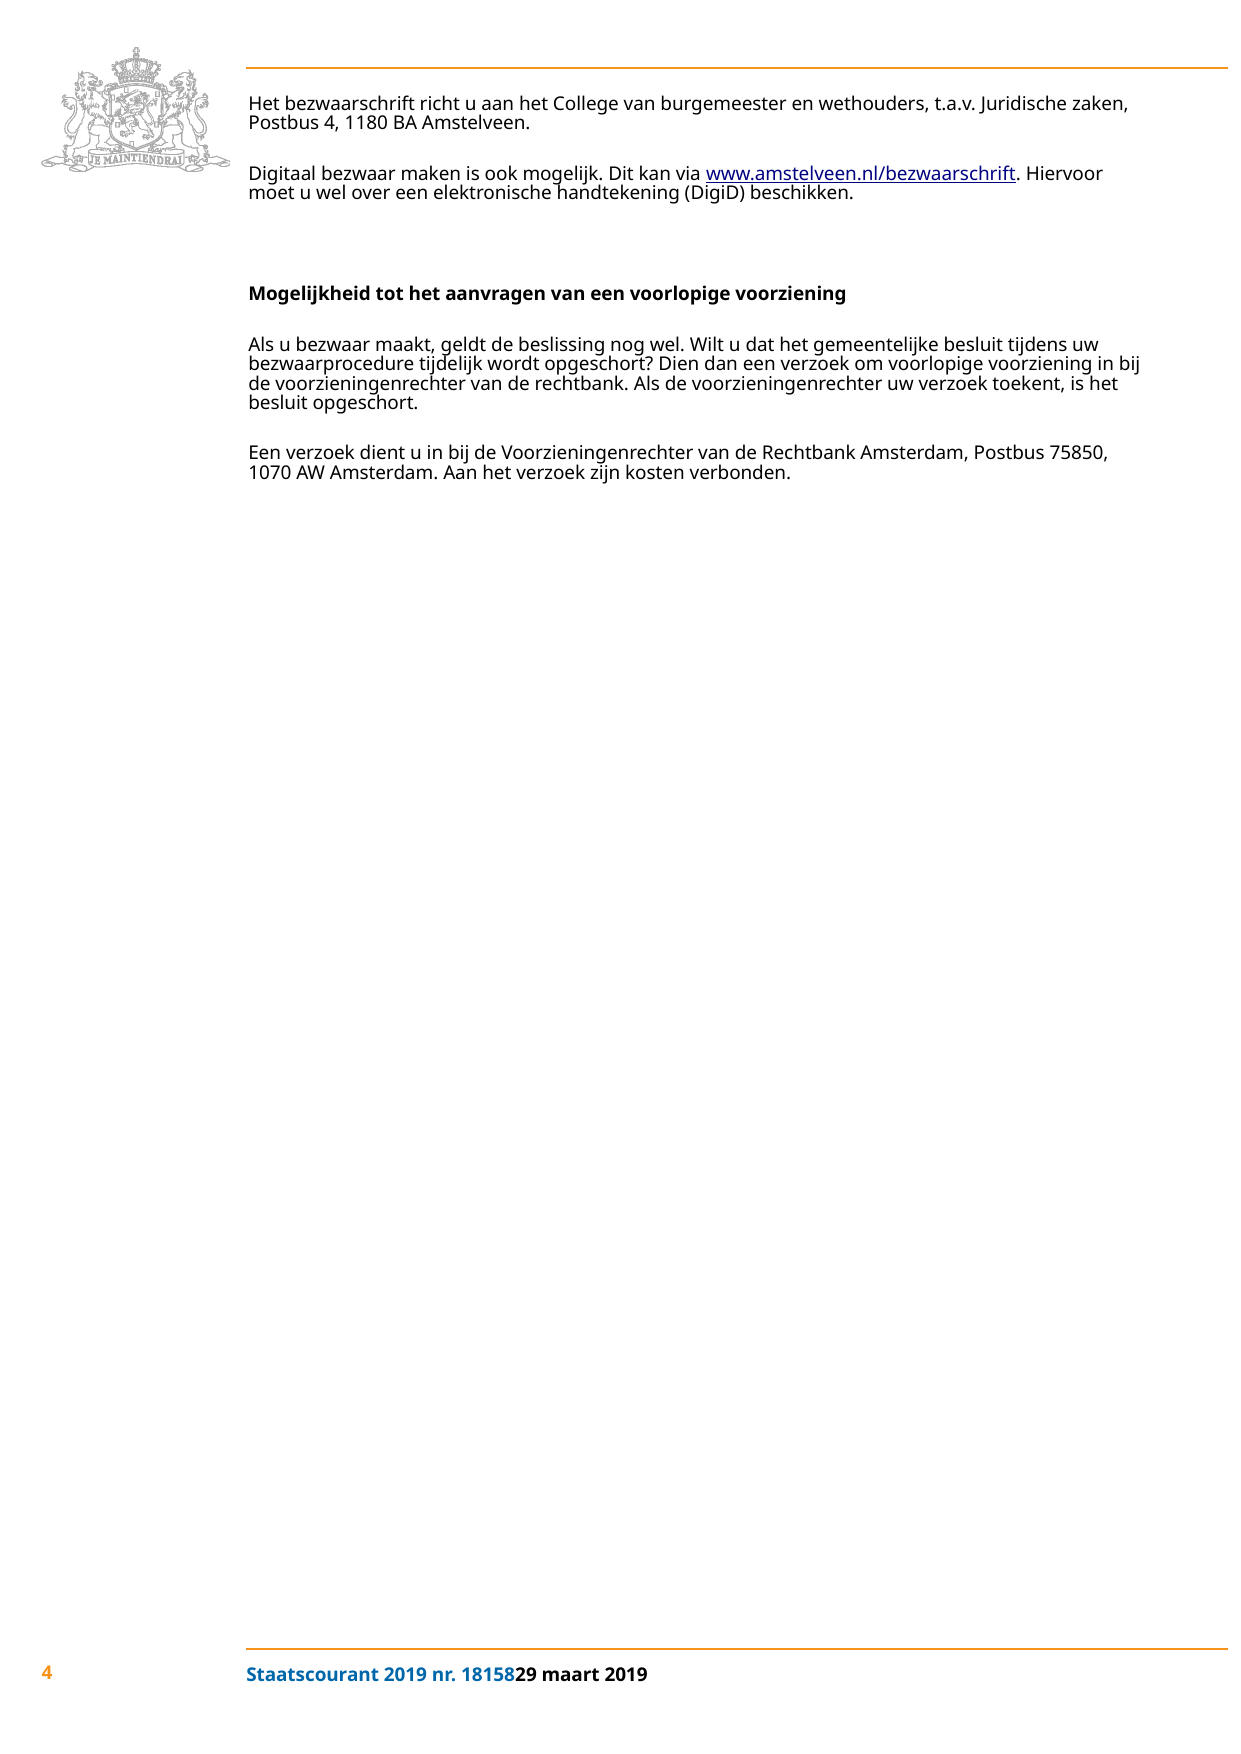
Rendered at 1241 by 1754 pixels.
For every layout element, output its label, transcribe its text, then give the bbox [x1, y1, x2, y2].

text Een verzoek dient u in bij de Voorzieningenrechter van de Rechtbank Amsterdam, Postbus 75850, 1070 AW Amsterdam. Aan het verzoek zijn kosten verbonden. [248, 444, 1152, 483]
picture [41, 47, 231, 172]
text Als u bezwaar maakt, geldt de beslissing nog wel. Wilt u dat het gemeentelijke besluit tijdens uw bezwaarprocedure tijdelijk wordt opgeschort? Dien dan een verzoek om voorlopige voorziening in bij de voorzieningenrechter van de rechtbank. Als de voorzieningenrechter uw verzoek toekent, is het besluit opgeschort. [248, 336, 1152, 413]
text Digitaal bezwaar maken is ook mogelijk. Dit kan via www.amstelveen.nl/bezwaarschrift. Hiervoor moet u wel over een elektronische handtekening (DigiD) beschikken. [248, 165, 1152, 203]
text Het bezwaarschrift richt u aan het College van burgemeester en wethouders, t.a.v. Juridische zaken, Postbus 4, 1180 BA Amstelveen. [248, 95, 1152, 133]
text Mogelijkheid tot het aanvragen van een voorlopige voorziening [248, 285, 1152, 304]
